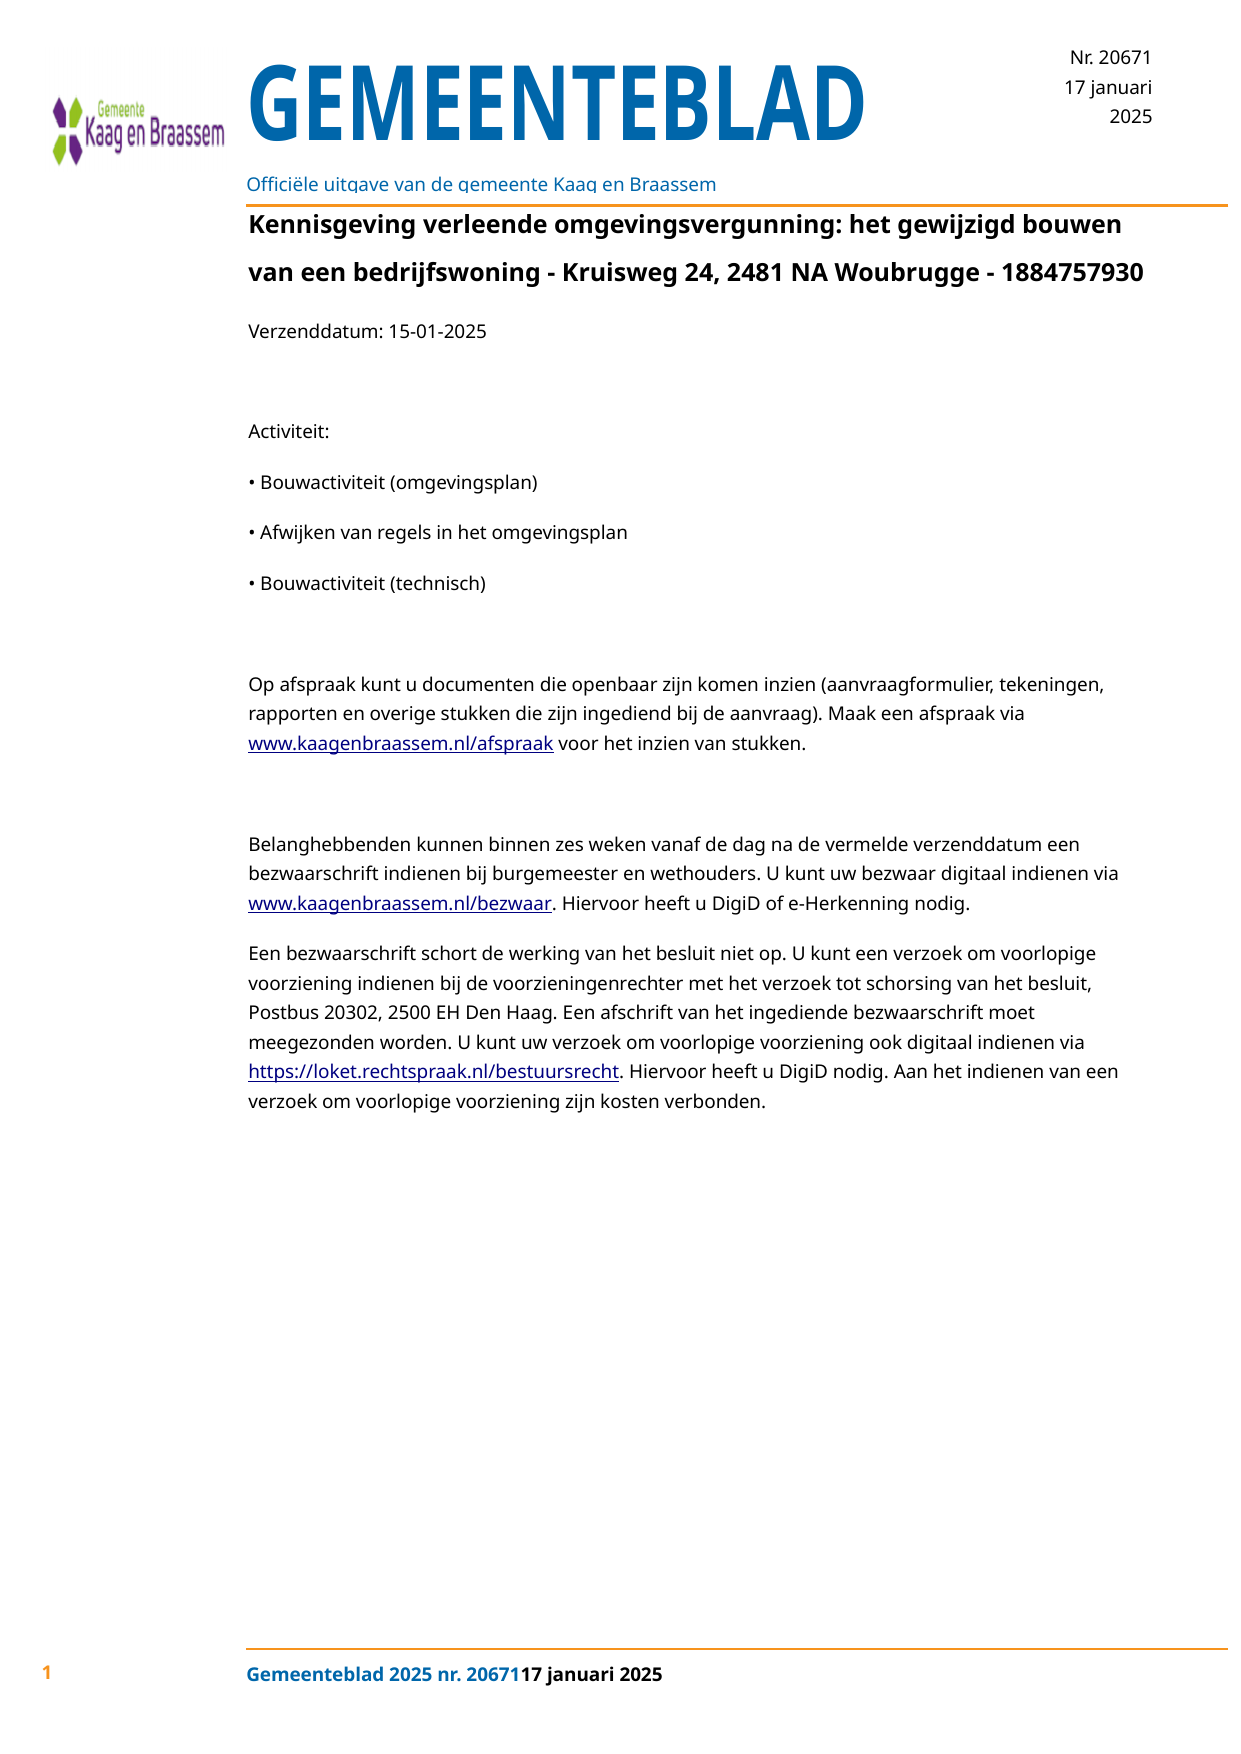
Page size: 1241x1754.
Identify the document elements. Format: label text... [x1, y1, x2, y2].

text Activiteit: [248, 419, 1152, 444]
text • Bouwactiviteit (technisch) [248, 570, 1152, 596]
text Kennisgeving verleende omgevingsvergunning: het gewijzigd bouwen van een bedrijfswoning - Kruisweg 24, 2481 NA Woubrugge - 1884757930 [248, 207, 1152, 288]
text Op afspraak kunt u documenten die openbaar zijn komen inzien (aanvraagformulier, tekeningen, rapporten en overige stukken die zijn ingediend bij de aanvraag). Maak een afspraak via www.kaagenbraassem.nl/afspraak voor het inzien van stukken. [248, 671, 1152, 756]
text Verzenddatum: 15-01-2025 [248, 318, 1152, 344]
text • Afwijken van regels in het omgevingsplan [248, 519, 1152, 545]
text Een bezwaarschrift schort de werking van het besluit niet op. U kunt een verzoek om voorlopige voorziening indienen bij de voorzieningenrechter met het verzoek tot schorsing van het besluit, Postbus 20302, 2500 EH Den Haag. Een afschrift van het ingediende bezwaarschrift moet meegezonden worden. U kunt uw verzoek om voorlopige voorziening ook digitaal indienen via https://loket.rechtspraak.nl/bestuursrecht. Hiervoor heeft u DigiD nodig. Aan het indienen van een verzoek om voorlopige voorziening zijn kosten verbonden. [248, 940, 1152, 1114]
picture [41, 47, 231, 172]
text Belanghebbenden kunnen binnen zes weken vanaf de dag na de vermelde verzenddatum een bezwaarschrift indienen bij burgemeester en wethouders. U kunt uw bezwaar digitaal indienen via www.kaagenbraassem.nl/bezwaar. Hiervoor heeft u DigiD of e-Herkenning nodig. [248, 831, 1152, 916]
text • Bouwactiviteit (omgevingsplan) [248, 469, 1152, 495]
